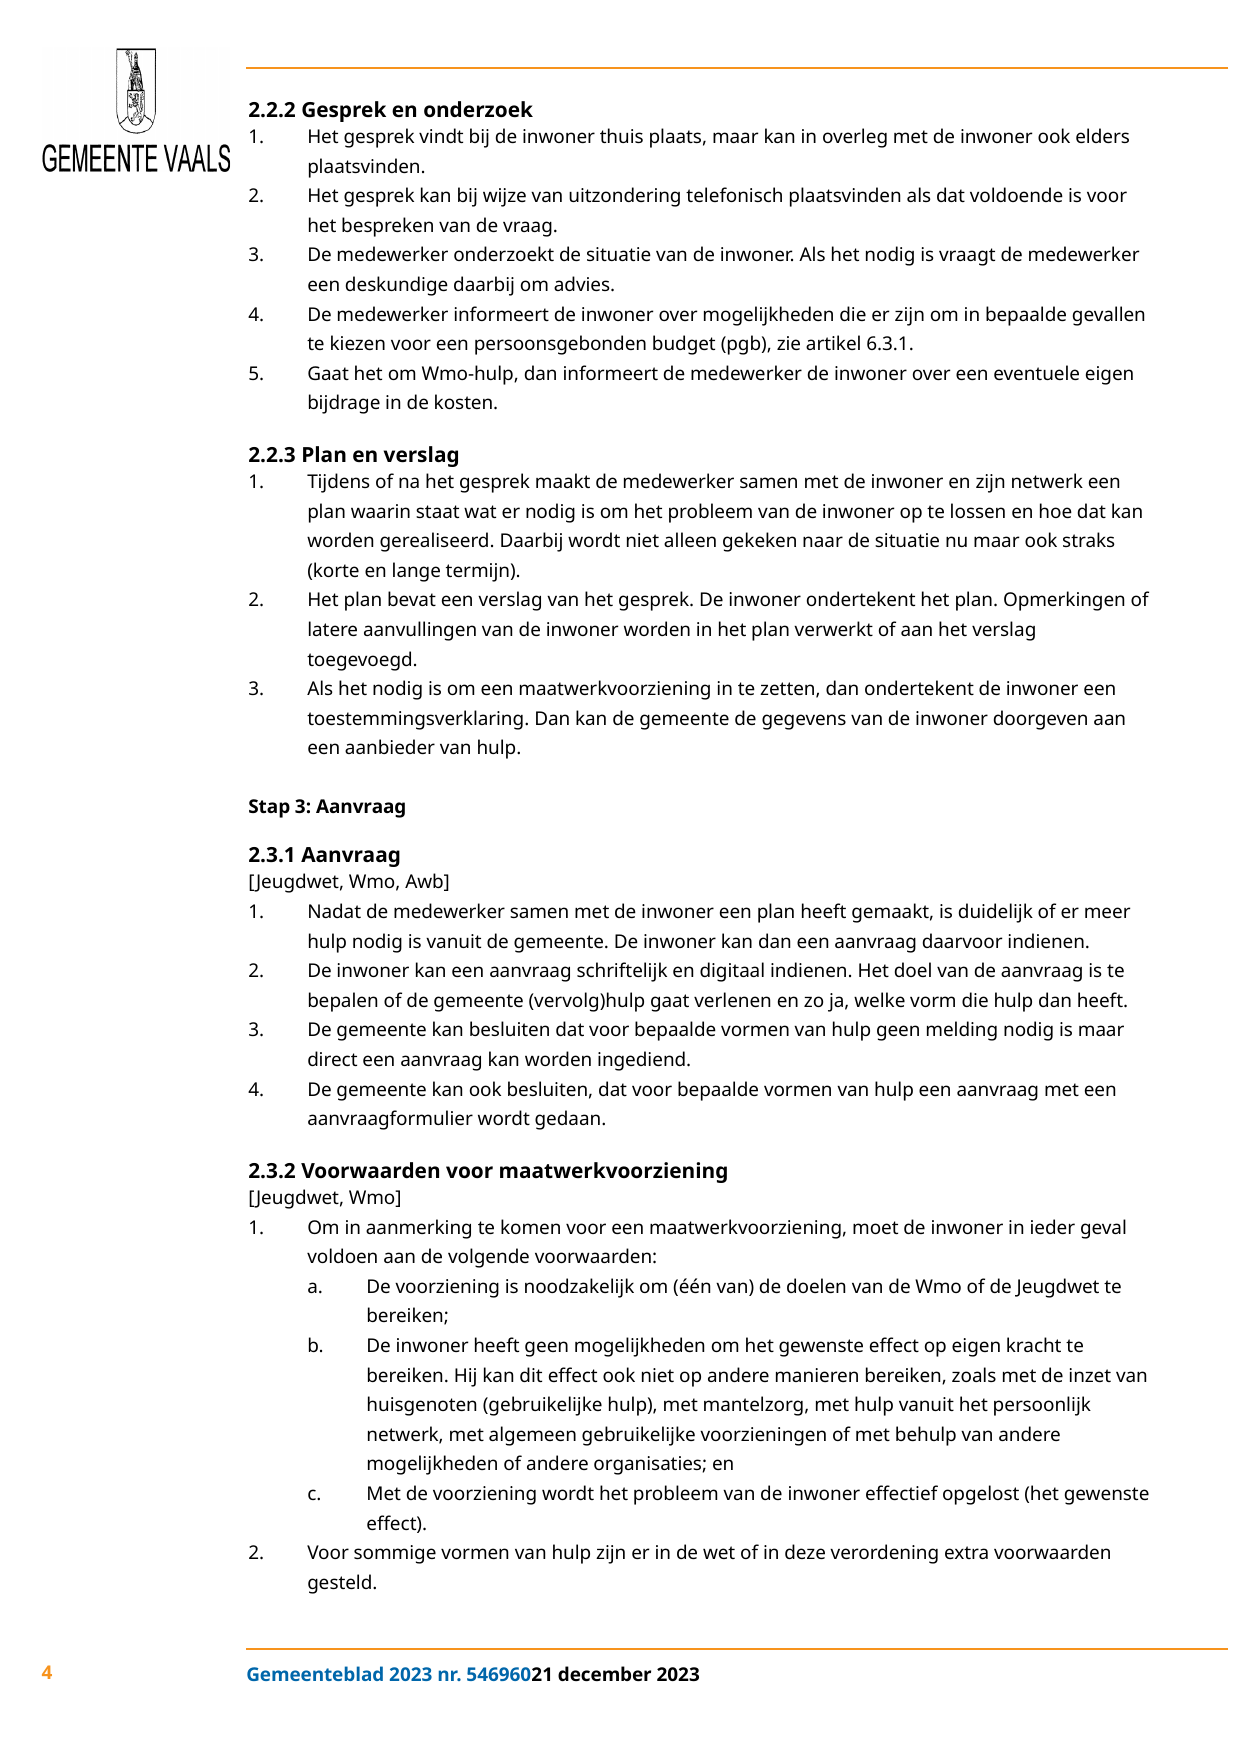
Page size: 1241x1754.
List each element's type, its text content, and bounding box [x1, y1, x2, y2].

text 2.2.3 Plan en verslag [248, 440, 1152, 468]
list Het gesprek kan bij wijze van uitzondering telefonisch plaatsvinden als dat voldoende is voor het bespreken van de vraag. [248, 182, 1152, 238]
text 2.3.2 Voorwaarden voor maatwerkvoorziening [248, 1156, 1152, 1184]
list De gemeente kan ook besluiten, dat voor bepaalde vormen van hulp een aanvraag met een aanvraagformulier wordt gedaan. [248, 1076, 1152, 1131]
list Gaat het om Wmo-hulp, dan informeert de medewerker de inwoner over een eventuele eigen bijdrage in de kosten. [248, 360, 1152, 415]
text 2.2.2 Gesprek en onderzoek [248, 95, 1152, 123]
list Nadat de medewerker samen met de inwoner een plan heeft gemaakt, is duidelijk of er meer hulp nodig is vanuit de gemeente. De inwoner kan dan een aanvraag daarvoor indienen. [248, 898, 1152, 954]
list Tijdens of na het gesprek maakt de medewerker samen met de inwoner en zijn netwerk een plan waarin staat wat er nodig is om het probleem van de inwoner op te lossen en hoe dat kan worden gerealiseerd. Daarbij wordt niet alleen gekeken naar de situatie nu maar ook straks (korte en lange termijn). [248, 468, 1152, 583]
list Met de voorziening wordt het probleem van de inwoner effectief opgelost (het gewenste effect). [307, 1480, 1152, 1535]
list De voorziening is noodzakelijk om (één van) de doelen van de Wmo of de Jeugdwet te bereiken; [307, 1273, 1152, 1328]
list De inwoner heeft geen mogelijkheden om het gewenste effect op eigen kracht te bereiken. Hij kan dit effect ook niet op andere manieren bereiken, zoals met de inzet van huisgenoten (gebruikelijke hulp), met mantelzorg, met hulp vanuit het persoonlijk netwerk, met algemeen gebruikelijke voorzieningen of met behulp van andere mogelijkheden of andere organisaties; en [307, 1332, 1152, 1476]
list Om in aanmerking te komen voor een maatwerkvoorziening, moet de inwoner in ieder geval voldoen aan de volgende voorwaarden: [248, 1214, 1152, 1269]
text 2.3.1 Aanvraag [248, 840, 1152, 869]
list Als het nodig is om een maatwerkvoorziening in te zetten, dan ondertekent de inwoner een toestemmingsverklaring. Dan kan de gemeente de gegevens van de inwoner doorgeven aan een aanbieder van hulp. [248, 675, 1152, 760]
list De gemeente kan besluiten dat voor bepaalde vormen van hulp geen melding nodig is maar direct een aanvraag kan worden ingediend. [248, 1017, 1152, 1072]
list Het gesprek vindt bij de inwoner thuis plaats, maar kan in overleg met de inwoner ook elders plaatsvinden. [248, 123, 1152, 178]
list De medewerker informeert de inwoner over mogelijkheden die er zijn om in bepaalde gevallen te kiezen voor een persoonsgebonden budget (pgb), zie artikel 6.3.1. [248, 301, 1152, 356]
picture [41, 47, 231, 172]
list De medewerker onderzoekt de situatie van de inwoner. Als het nodig is vraagt de medewerker een deskundige daarbij om advies. [248, 242, 1152, 297]
text [Jeugdwet, Wmo] [248, 1184, 1152, 1210]
list Het plan bevat een verslag van het gesprek. De inwoner ondertekent het plan. Opmerkingen of latere aanvullingen van de inwoner worden in het plan verwerkt of aan het verslag toegevoegd. [248, 587, 1152, 672]
list Voor sommige vormen van hulp zijn er in de wet of in deze verordening extra voorwaarden gesteld. [248, 1539, 1152, 1594]
list De inwoner kan een aanvraag schriftelijk en digitaal indienen. Het doel van de aanvraag is te bepalen of de gemeente (vervolg)hulp gaat verlenen en zo ja, welke vorm die hulp dan heeft. [248, 957, 1152, 1013]
text Stap 3: Aanvraag [248, 794, 1152, 819]
text [Jeugdwet, Wmo, Awb] [248, 869, 1152, 894]
